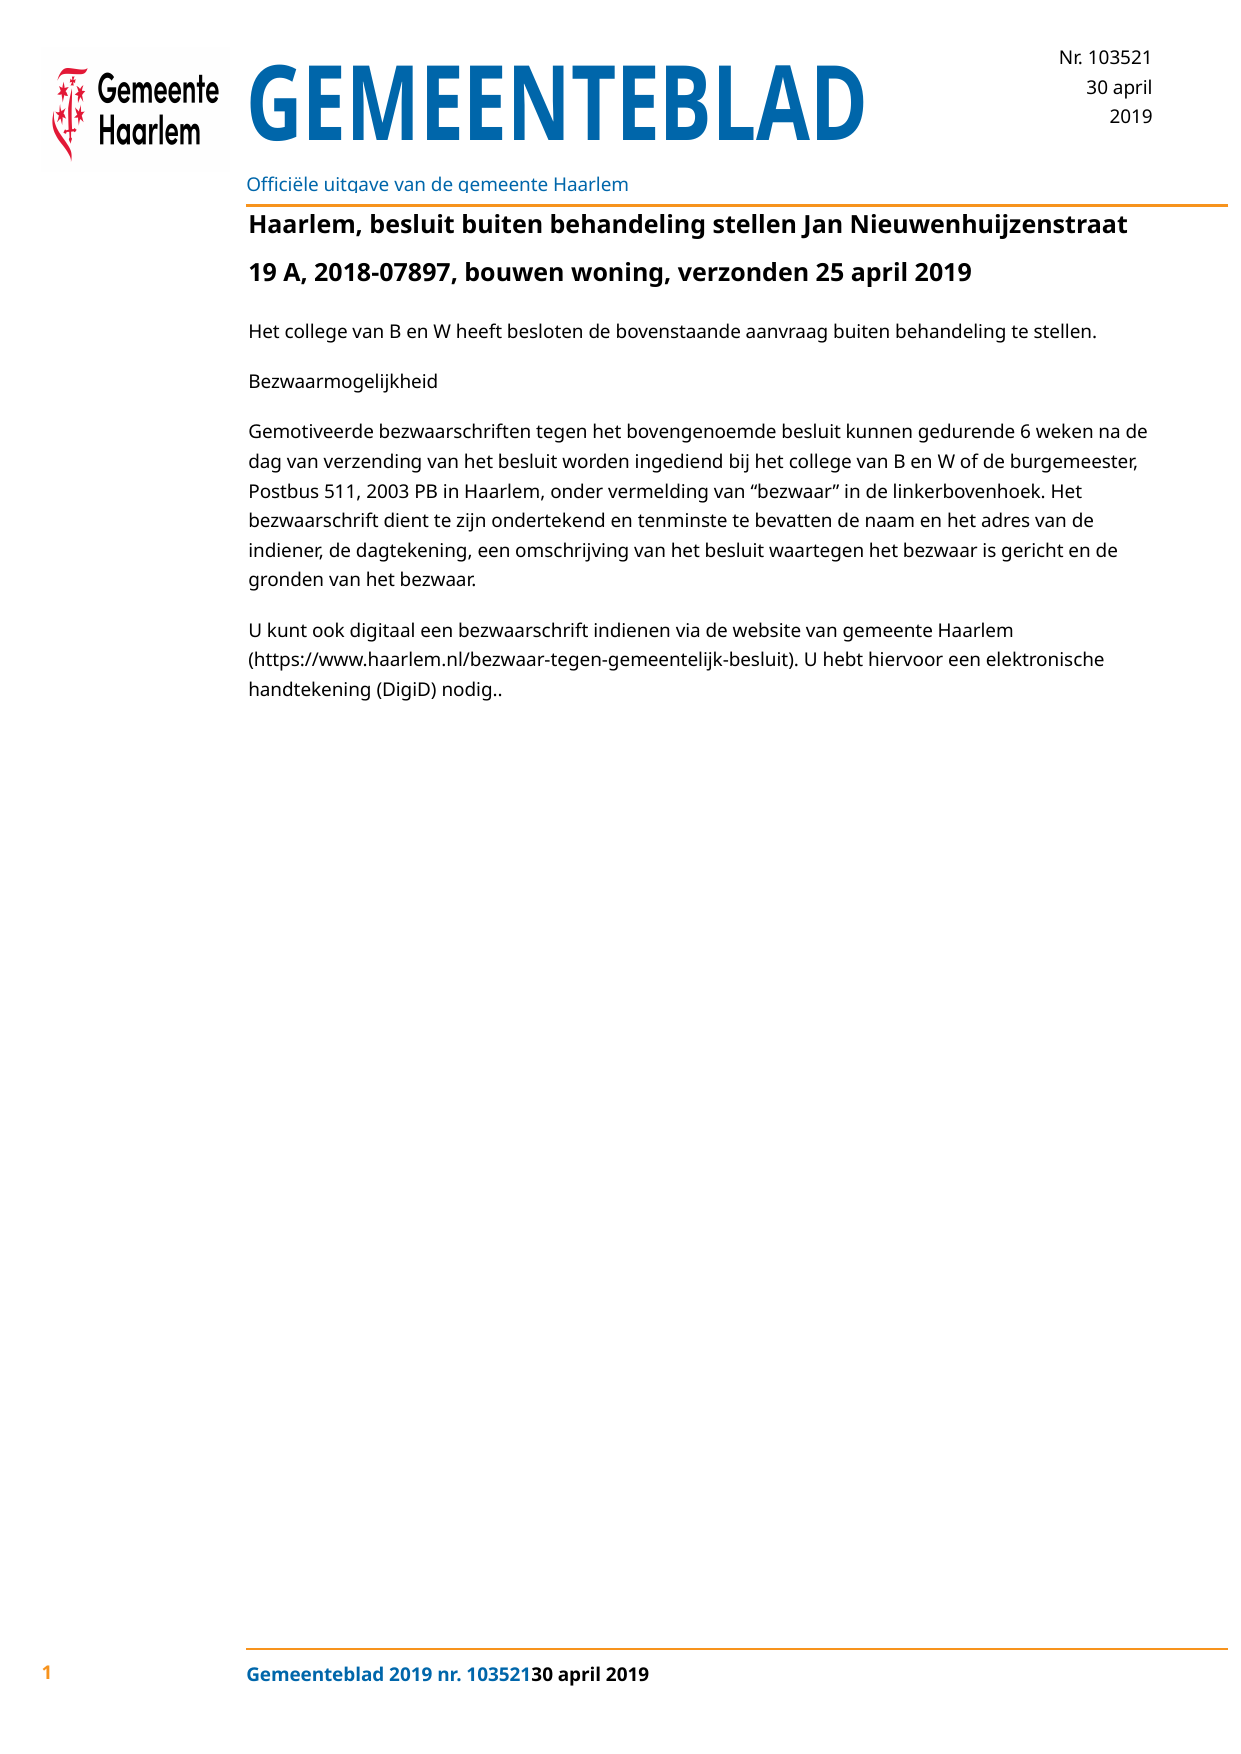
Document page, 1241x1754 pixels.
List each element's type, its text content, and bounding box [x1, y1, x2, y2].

text Haarlem, besluit buiten behandeling stellen Jan Nieuwenhuijzenstraat 19 A, 2018-07897, bouwen woning, verzonden 25 april 2019 [248, 207, 1152, 288]
picture [41, 47, 231, 172]
text Het college van B en W heeft besloten de bovenstaande aanvraag buiten behandeling te stellen. [248, 318, 1152, 344]
text Gemotiveerde bezwaarschriften tegen het bovengenoemde besluit kunnen gedurende 6 weken na de dag van verzending van het besluit worden ingediend bij het college van B en W of de burgemeester, Postbus 511, 2003 PB in Haarlem, onder vermelding van “bezwaar” in de linkerbovenhoek. Het bezwaarschrift dient te zijn ondertekend en tenminste te bevatten de naam en het adres van de indiener, de dagtekening, een omschrijving van het besluit waartegen het bezwaar is gericht en de gronden van het bezwaar. [248, 419, 1152, 592]
text U kunt ook digitaal een bezwaarschrift indienen via de website van gemeente Haarlem (https://www.haarlem.nl/bezwaar-tegen-gemeentelijk-besluit). U hebt hiervoor een elektronische handtekening (DigiD) nodig.. [248, 617, 1152, 702]
text Bezwaarmogelijkheid [248, 368, 1152, 394]
